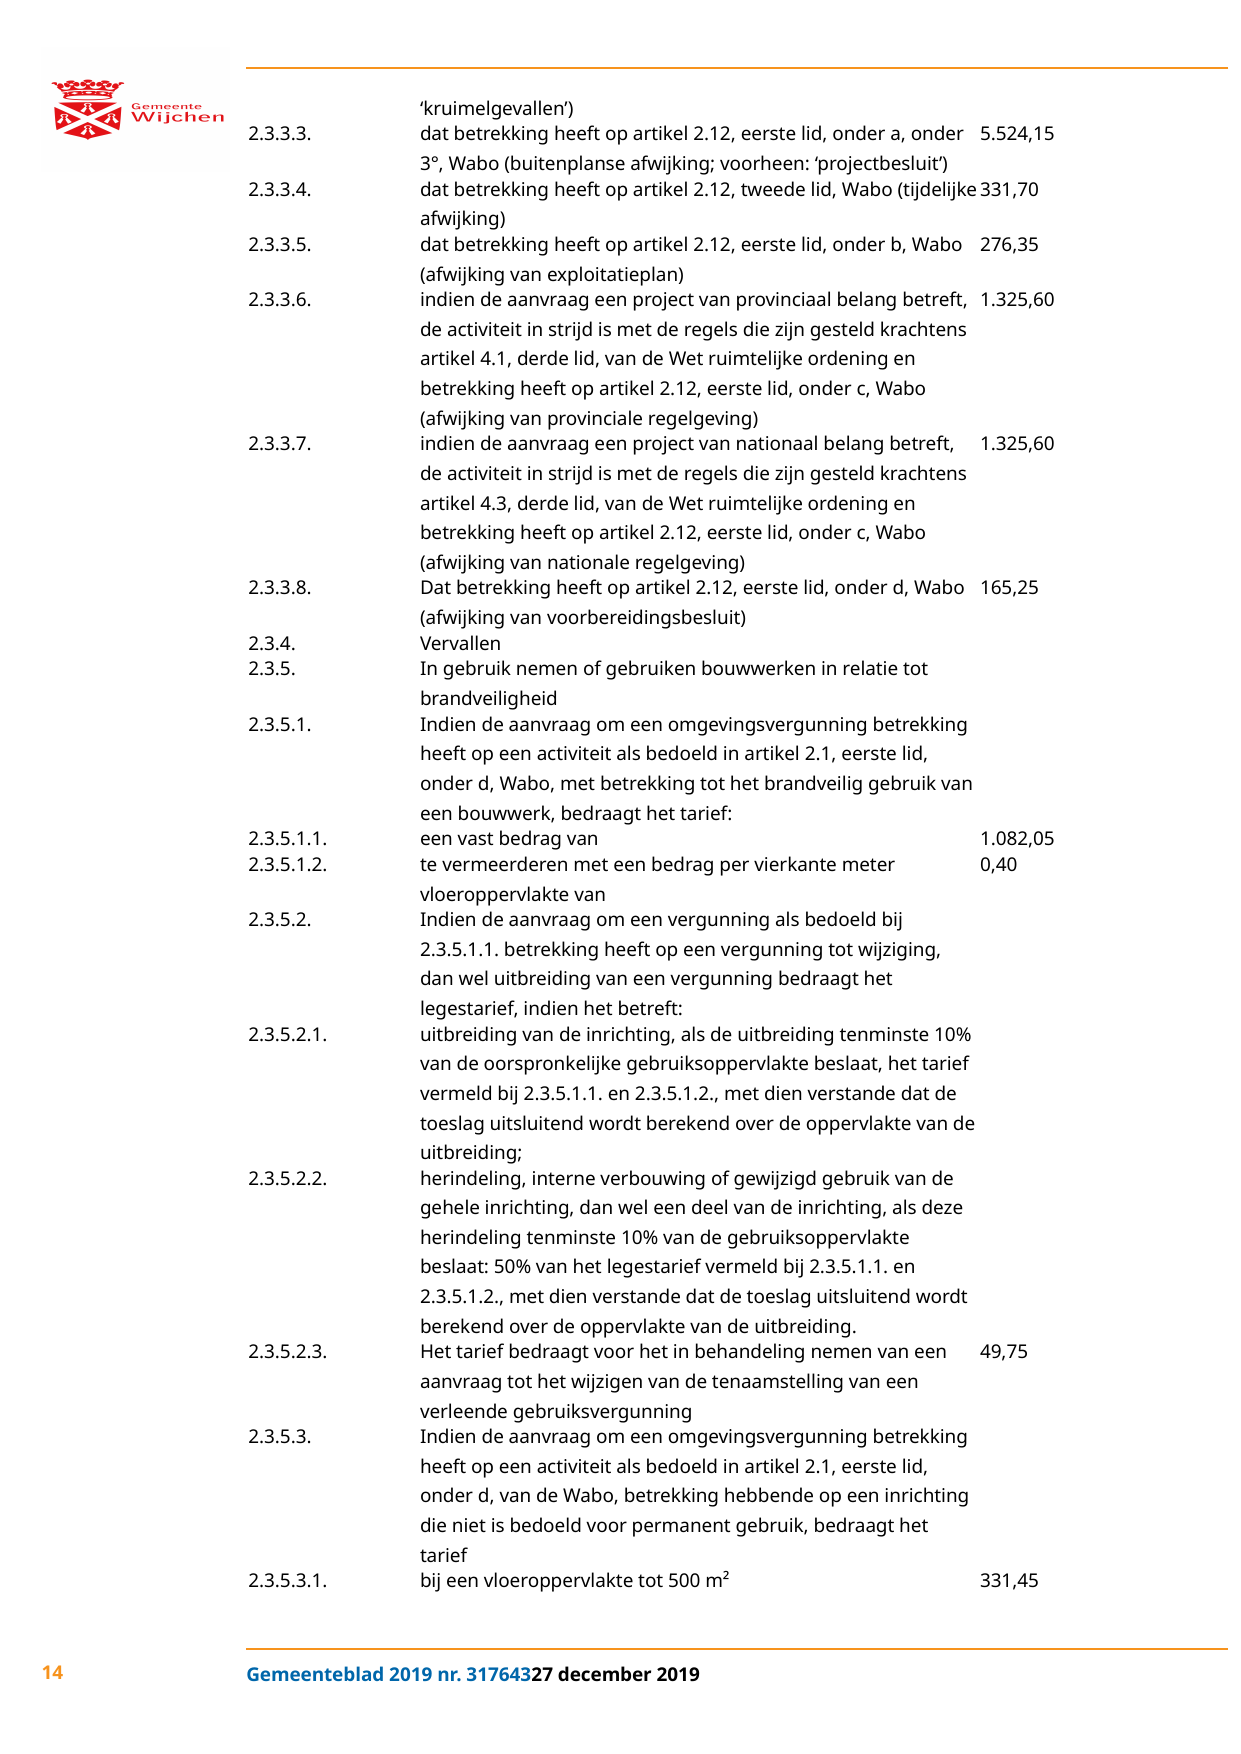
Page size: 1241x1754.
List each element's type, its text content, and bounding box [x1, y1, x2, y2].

table_cell 2.3.3.3. [248, 121, 420, 176]
table_cell bij een vloeroppervlakte tot 500 m² [420, 1568, 980, 1593]
table_cell In gebruik nemen of gebruiken bouwwerken in relatie tot brandveiligheid [420, 656, 980, 711]
table_cell 1.325,60 [980, 431, 1152, 574]
table_cell 0,40 [980, 851, 1152, 906]
table_cell 2.3.5.1.1. [248, 825, 420, 851]
table_cell uitbreiding van de inrichting, als de uitbreiding tenminste 10% van de oorspronkelijke gebruiksoppervlakte beslaat, het tarief vermeld bij 2.3.5.1.1. en 2.3.5.1.2., met dien verstande dat de toeslag uitsluitend wordt berekend over de oppervlakte van de uitbreiding; [420, 1021, 980, 1165]
picture [41, 47, 231, 172]
table_cell Vervallen [420, 630, 980, 656]
table_cell indien de aanvraag een project van provinciaal belang betreft, de activiteit in strijd is met de regels die zijn gesteld krachtens artikel 4.1, derde lid, van de Wet ruimtelijke ordening en betrekking heeft op artikel 2.12, eerste lid, onder c, Wabo (afwijking van provinciale regelgeving) [420, 286, 980, 431]
table_cell indien de aanvraag een project van nationaal belang betreft, de activiteit in strijd is met de regels die zijn gesteld krachtens artikel 4.3, derde lid, van de Wet ruimtelijke ordening en betrekking heeft op artikel 2.12, eerste lid, onder c, Wabo (afwijking van nationale regelgeving) [420, 431, 980, 574]
table_cell 165,25 [980, 575, 1152, 630]
table_cell 2.3.3.5. [248, 231, 420, 286]
table_cell 5.524,15 [980, 121, 1152, 176]
table_cell 276,35 [980, 231, 1152, 286]
table_cell dat betrekking heeft op artikel 2.12, eerste lid, onder b, Wabo (afwijking van exploitatieplan) [420, 231, 980, 286]
table_cell 2.3.5.3. [248, 1424, 420, 1568]
table_cell [248, 95, 420, 121]
table_cell 2.3.3.7. [248, 431, 420, 574]
table_cell 2.3.5.2.3. [248, 1339, 420, 1423]
table_cell [980, 630, 1152, 656]
table_cell 2.3.5.1.2. [248, 851, 420, 906]
table_cell 2.3.3.8. [248, 575, 420, 630]
table_cell 2.3.5.2.1. [248, 1021, 420, 1165]
table_cell dat betrekking heeft op artikel 2.12, tweede lid, Wabo (tijdelijke afwijking) [420, 176, 980, 231]
table_cell 2.3.5.3.1. [248, 1568, 420, 1593]
table_cell 2.3.3.4. [248, 176, 420, 231]
table_cell 49,75 [980, 1339, 1152, 1423]
table_cell Indien de aanvraag om een omgevingsvergunning betrekking heeft op een activiteit als bedoeld in artikel 2.1, eerste lid, onder d, van de Wabo, betrekking hebbende op een inrichting die niet is bedoeld voor permanent gebruik, bedraagt het tarief [420, 1424, 980, 1568]
table_cell 2.3.5. [248, 656, 420, 711]
table_cell Dat betrekking heeft op artikel 2.12, eerste lid, onder d, Wabo (afwijking van voorbereidingsbesluit) [420, 575, 980, 630]
table_cell 1.082,05 [980, 825, 1152, 851]
table_cell 2.3.5.2. [248, 906, 420, 1021]
table_cell Het tarief bedraagt voor het in behandeling nemen van een aanvraag tot het wijzigen van de tenaamstelling van een verleende gebruiksvergunning [420, 1339, 980, 1423]
table_cell te vermeerderen met een bedrag per vierkante meter vloeroppervlakte van [420, 851, 980, 906]
table_cell 2.3.4. [248, 630, 420, 656]
table_cell 2.3.5.2.2. [248, 1165, 420, 1339]
table_cell Indien de aanvraag om een omgevingsvergunning betrekking heeft op een activiteit als bedoeld in artikel 2.1, eerste lid, onder d, Wabo, met betrekking tot het brandveilig gebruik van een bouwwerk, bedraagt het tarief: [420, 711, 980, 825]
table_cell [980, 711, 1152, 825]
table_cell een vast bedrag van [420, 825, 980, 851]
table_cell 1.325,60 [980, 286, 1152, 431]
table_cell herindeling, interne verbouwing of gewijzigd gebruik van de gehele inrichting, dan wel een deel van de inrichting, als deze herindeling tenminste 10% van de gebruiksoppervlakte beslaat: 50% van het legestarief vermeld bij 2.3.5.1.1. en 2.3.5.1.2., met dien verstande dat de toeslag uitsluitend wordt berekend over de oppervlakte van de uitbreiding. [420, 1165, 980, 1339]
table_cell ‘kruimelgevallen’) [420, 95, 980, 121]
table_cell [980, 906, 1152, 1021]
table_cell 2.3.5.1. [248, 711, 420, 825]
table_cell 331,45 [980, 1568, 1152, 1593]
table_cell [980, 1424, 1152, 1568]
table_cell Indien de aanvraag om een vergunning als bedoeld bij 2.3.5.1.1. betrekking heeft op een vergunning tot wijziging, dan wel uitbreiding van een vergunning bedraagt het legestarief, indien het betreft: [420, 906, 980, 1021]
table_cell [980, 1165, 1152, 1339]
table_cell dat betrekking heeft op artikel 2.12, eerste lid, onder a, onder 3°, Wabo (buitenplanse afwijking; voorheen: ‘projectbesluit’) [420, 121, 980, 176]
table_cell 331,70 [980, 176, 1152, 231]
table_cell [980, 656, 1152, 711]
table_cell [980, 1021, 1152, 1165]
table_cell 2.3.3.6. [248, 286, 420, 431]
table_cell [980, 95, 1152, 121]
